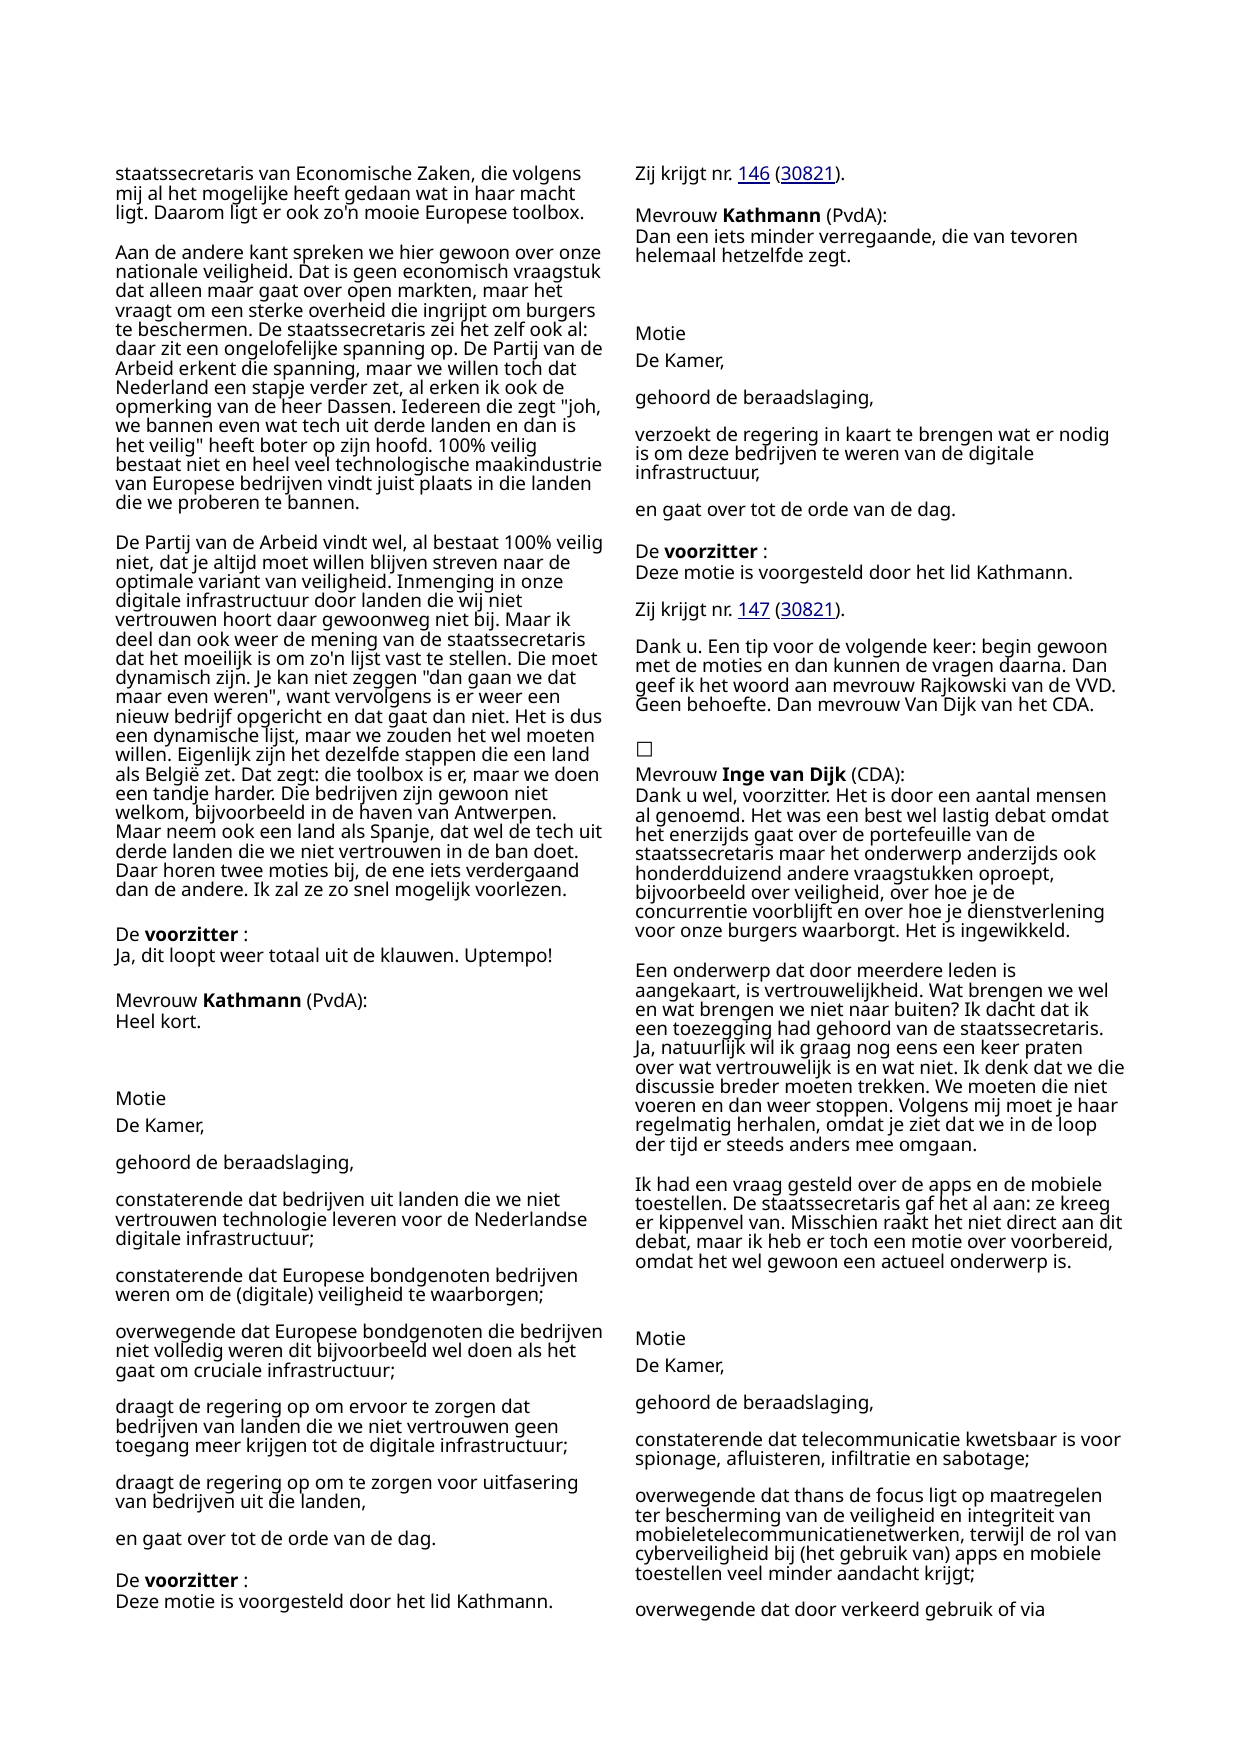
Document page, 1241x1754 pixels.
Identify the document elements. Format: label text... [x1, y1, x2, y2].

text Heel kort. [115, 1013, 605, 1032]
text en gaat over tot de orde van de dag. [635, 501, 1125, 521]
text verzoekt de regering in kaart te brengen wat er nodig is om deze bedrijven te weren van de digitale infrastructuur, [635, 426, 1125, 483]
text Deze motie is voorgesteld door het lid Kathmann. [635, 564, 1125, 583]
text Dan een iets minder verregaande, die van tevoren helemaal hetzelfde zegt. [635, 228, 1125, 267]
text gehoord de beraadslaging, [635, 1394, 1125, 1413]
text Aan de andere kant spreken we hier gewoon over onze nationale veiligheid. Dat is geen economisch vraagstuk dat alleen maar gaat over open markten, maar het vraagt om een sterke overheid die ingrijpt om burgers te beschermen. De staatssecretaris zei het zelf ook al: daar zit een ongelofelijke spanning op. De Partij van de Arbeid erkent die spanning, maar we willen toch dat Nederland een stapje verder zet, al erken ik ook de opmerking van de heer Dassen. Iedereen die zegt "joh, we bannen even wat tech uit derde landen en dan is het veilig" heeft boter op zijn hoofd. 100% veilig bestaat niet en heel veel technologische maakindustrie van Europese bedrijven vindt juist plaats in die landen die we proberen te bannen. [115, 244, 605, 514]
text De voorzitter : [115, 1567, 605, 1593]
text De Kamer, [635, 352, 1125, 371]
text Zij krijgt nr. 147 (30821). [635, 601, 1125, 620]
text Motie [635, 320, 1125, 346]
text Motie [115, 1086, 605, 1111]
text De Kamer, [635, 1357, 1125, 1376]
text overwegende dat door verkeerd gebruik of via [635, 1601, 1125, 1621]
text Motie [635, 1326, 1125, 1351]
text Mevrouw Kathmann (PvdA): [115, 987, 605, 1013]
text Ja, dit loopt weer totaal uit de klauwen. Uptempo! [115, 947, 605, 966]
text Een onderwerp dat door meerdere leden is aangekaart, is vertrouwelijkheid. Wat brengen we wel en wat brengen we niet naar buiten? Ik dacht dat ik een toezegging had gehoord van de staatssecretaris. Ja, natuurlijk wil ik graag nog eens een keer praten over wat vertrouwelijk is en wat niet. Ik denk dat we die discussie breder moeten trekken. We moeten die niet voeren en dan weer stoppen. Volgens mij moet je haar regelmatig herhalen, omdat je ziet dat we in de loop der tijd er steeds anders mee omgaan. [635, 962, 1125, 1155]
text Dank u. Een tip voor de volgende keer: begin gewoon met de moties en dan kunnen de vragen daarna. Dan geef ik het woord aan mevrouw Rajkowski van de VVD. Geen behoefte. Dan mevrouw Van Dijk van het CDA. [635, 638, 1125, 715]
text overwegende dat thans de focus ligt op maatregelen ter bescherming van de veiligheid en integriteit van mobieletelecommunicatienetwerken, terwijl de rol van cyberveiligheid bij (het gebruik van) apps en mobiele toestellen veel minder aandacht krijgt; [635, 1487, 1125, 1584]
text Ik had een vraag gesteld over de apps en de mobiele toestellen. De staatssecretaris gaf het al aan: ze kreeg er kippenvel van. Misschien raakt het niet direct aan dit debat, maar ik heb er toch een motie over voorbereid, omdat het wel gewoon een actueel onderwerp is. [635, 1176, 1125, 1272]
text Mevrouw Kathmann (PvdA): [635, 202, 1125, 228]
text Mevrouw Inge van Dijk (CDA): [635, 762, 1125, 787]
text Zij krijgt nr. 146 (30821). [635, 165, 1125, 184]
text draagt de regering op om ervoor te zorgen dat bedrijven van landen die we niet vertrouwen geen toegang meer krijgen tot de digitale infrastructuur; [115, 1398, 605, 1456]
text gehoord de beraadslaging, [115, 1154, 605, 1173]
text staatssecretaris van Economische Zaken, die volgens mij al het mogelijke heeft gedaan wat in haar macht ligt. Daarom ligt er ook zo'n mooie Europese toolbox. [115, 165, 605, 223]
text Deze motie is voorgesteld door het lid Kathmann. [115, 1593, 605, 1612]
text De voorzitter : [115, 921, 605, 947]
text draagt de regering op om te zorgen voor uitfasering van bedrijven uit die landen, [115, 1474, 605, 1513]
text constaterende dat Europese bondgenoten bedrijven weren om de (digitale) veiligheid te waarborgen; [115, 1267, 605, 1305]
text en gaat over tot de orde van de dag. [115, 1530, 605, 1549]
text De Partij van de Arbeid vindt wel, al bestaat 100% veilig niet, dat je altijd moet willen blijven streven naar de optimale variant van veiligheid. Inmenging in onze digitale infrastructuur door landen die wij niet vertrouwen hoort daar gewoonweg niet bij. Maar ik deel dan ook weer de mening van de staatssecretaris dat het moeilijk is om zo'n lijst vast te stellen. Die moet dynamisch zijn. Je kan niet zeggen "dan gaan we dat maar even weren", want vervolgens is er weer een nieuw bedrijf opgericht en dat gaat dan niet. Het is dus een dynamische lijst, maar we zouden het wel moeten willen. Eigenlijk zijn het dezelfde stappen die een land als België zet. Dat zegt: die toolbox is er, maar we doen een tandje harder. Die bedrijven zijn gewoon niet welkom, bijvoorbeeld in de haven van Antwerpen. Maar neem ook een land als Spanje, dat wel de tech uit derde landen die we niet vertrouwen in de ban doet. Daar horen twee moties bij, de ene iets verdergaand dan de andere. Ik zal ze zo snel mogelijk voorlezen. [115, 534, 605, 901]
text constaterende dat telecommunicatie kwetsbaar is voor spionage, afluisteren, infiltratie en sabotage; [635, 1431, 1125, 1470]
text gehoord de beraadslaging, [635, 389, 1125, 408]
text Dank u wel, voorzitter. Het is door een aantal mensen al genoemd. Het was een best wel lastig debat omdat het enerzijds gaat over de portefeuille van de staatssecretaris maar het onderwerp anderzijds ook honderdduizend andere vraagstukken oproept, bijvoorbeeld over veiligheid, over hoe je de concurrentie voorblijft en over hoe je dienstverlening voor onze burgers waarborgt. Het is ingewikkeld. [635, 787, 1125, 942]
text ⬜ [635, 736, 1125, 762]
text De Kamer, [115, 1117, 605, 1137]
text overwegende dat Europese bondgenoten die bedrijven niet volledig weren dit bijvoorbeeld wel doen als het gaat om cruciale infrastructuur; [115, 1323, 605, 1381]
text De voorzitter : [635, 538, 1125, 564]
text constaterende dat bedrijven uit landen die we niet vertrouwen technologie leveren voor de Nederlandse digitale infrastructuur; [115, 1191, 605, 1249]
